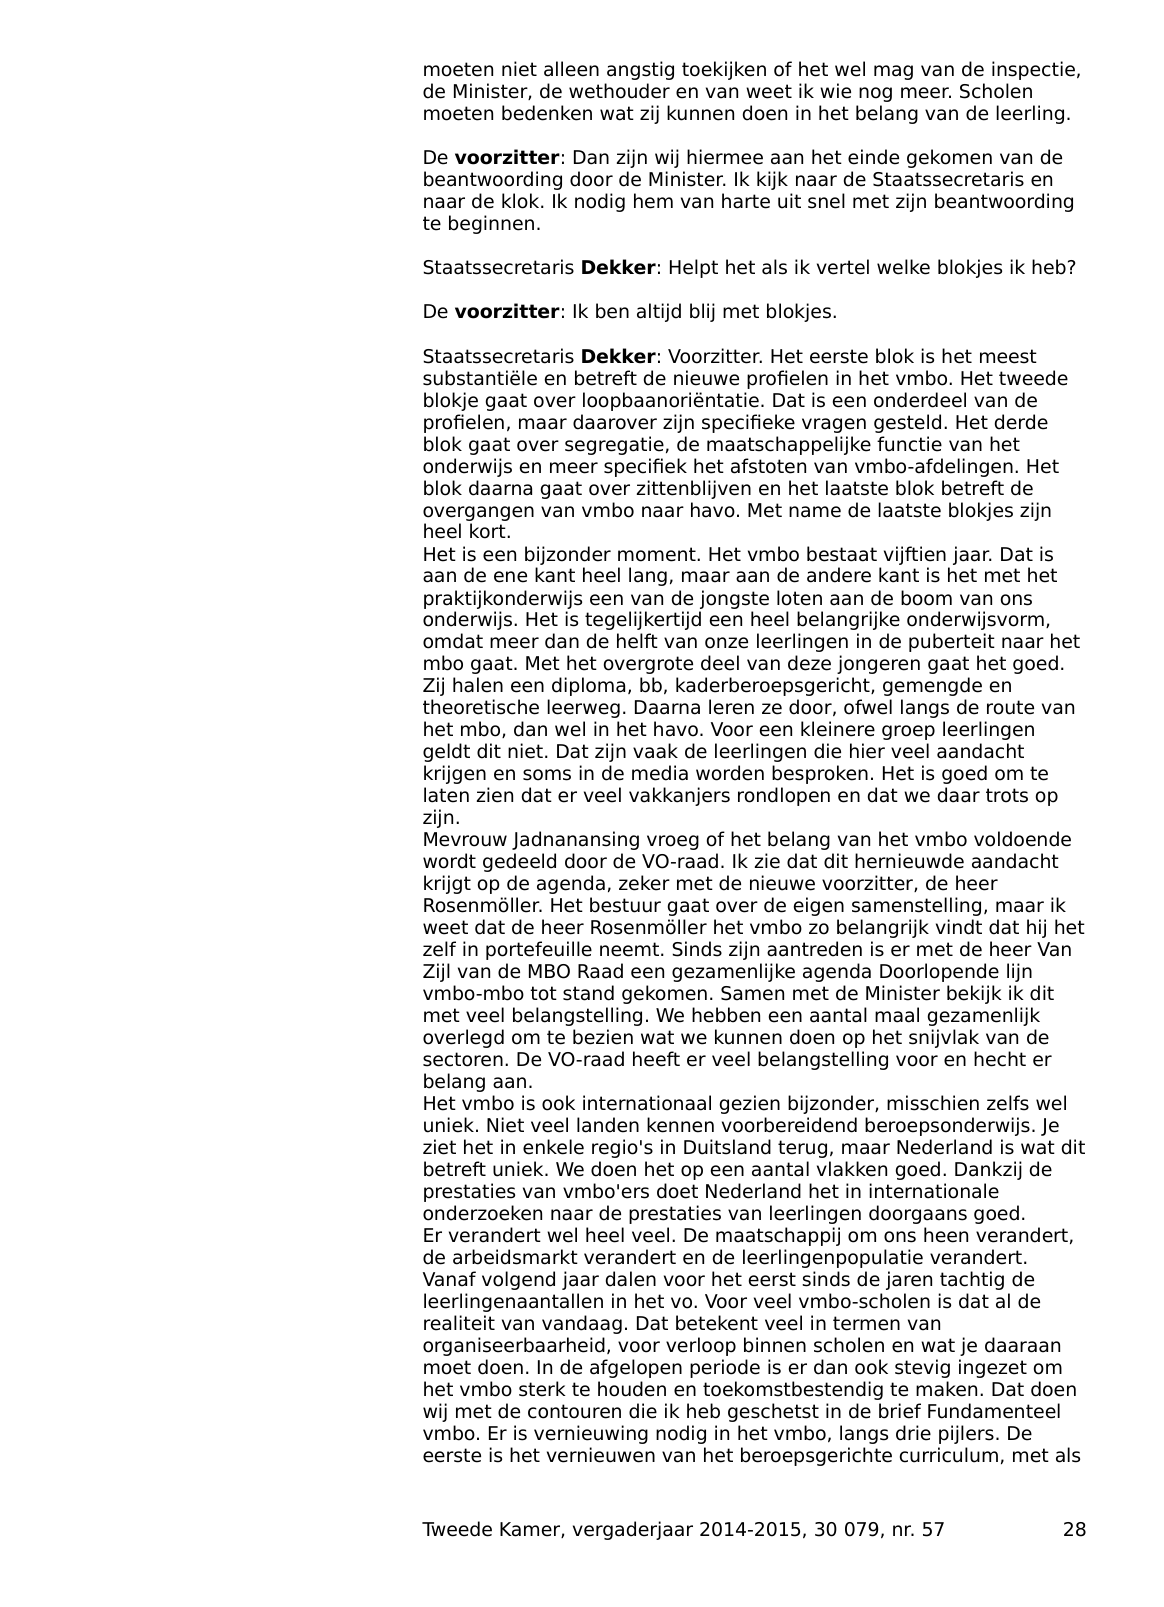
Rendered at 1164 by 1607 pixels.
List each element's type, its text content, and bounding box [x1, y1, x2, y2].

text Het vmbo is ook internationaal gezien bijzonder, misschien zelfs wel uniek. Niet veel landen kennen voorbereidend beroepsonderwijs. Je ziet het in enkele regio's in Duitsland terug, maar Nederland is wat dit betreft uniek. We doen het op een aantal vlakken goed. Dankzij de prestaties van vmbo'ers doet Nederland het in internationale onderzoeken naar de prestaties van leerlingen doorgaans goed. [422, 1093, 1087, 1225]
text De voorzitter: Ik ben altijd blij met blokjes. [422, 301, 1087, 323]
text Het is een bijzonder moment. Het vmbo bestaat vijftien jaar. Dat is aan de ene kant heel lang, maar aan de andere kant is het met het praktijkonderwijs een van de jongste loten aan de boom van ons onderwijs. Het is tegelijkertijd een heel belangrijke onderwijsvorm, omdat meer dan de helft van onze leerlingen in de puberteit naar het mbo gaat. Met het overgrote deel van deze jongeren gaat het goed. Zij halen een diploma, bb, kaderberoepsgericht, gemengde en theoretische leerweg. Daarna leren ze door, ofwel langs de route van het mbo, dan wel in het havo. Voor een kleinere groep leerlingen geldt dit niet. Dat zijn vaak de leerlingen die hier veel aandacht krijgen en soms in de media worden besproken. Het is goed om te laten zien dat er veel vakkanjers rondlopen en dat we daar trots op zijn. [422, 543, 1087, 829]
text Er verandert wel heel veel. De maatschappij om ons heen verandert, de arbeidsmarkt verandert en de leerlingenpopulatie verandert. Vanaf volgend jaar dalen voor het eerst sinds de jaren tachtig de leerlingenaantallen in het vo. Voor veel vmbo-scholen is dat al de realiteit van vandaag. Dat betekent veel in termen van organiseerbaarheid, voor verloop binnen scholen en wat je daaraan moet doen. In de afgelopen periode is er dan ook stevig ingezet om het vmbo sterk te houden en toekomstbestendig te maken. Dat doen wij met de contouren die ik heb geschetst in de brief Fundamenteel vmbo. Er is vernieuwing nodig in het vmbo, langs drie pijlers. De eerste is het vernieuwen van het beroepsgerichte curriculum, met als [422, 1225, 1087, 1467]
text moeten niet alleen angstig toekijken of het wel mag van de inspectie, de Minister, de wethouder en van weet ik wie nog meer. Scholen moeten bedenken wat zij kunnen doen in het belang van de leerling. [422, 59, 1087, 125]
text Mevrouw Jadnanansing vroeg of het belang van het vmbo voldoende wordt gedeeld door de VO-raad. Ik zie dat dit hernieuwde aandacht krijgt op de agenda, zeker met de nieuwe voorzitter, de heer Rosenmöller. Het bestuur gaat over de eigen samenstelling, maar ik weet dat de heer Rosenmöller het vmbo zo belangrijk vindt dat hij het zelf in portefeuille neemt. Sinds zijn aantreden is er met de heer Van Zijl van de MBO Raad een gezamenlijke agenda Doorlopende lijn vmbo-mbo tot stand gekomen. Samen met de Minister bekijk ik dit met veel belangstelling. We hebben een aantal maal gezamenlijk overlegd om te bezien wat we kunnen doen op het snijvlak van de sectoren. De VO-raad heeft er veel belangstelling voor en hecht er belang aan. [422, 829, 1087, 1093]
text De voorzitter: Dan zijn wij hiermee aan het einde gekomen van de beantwoording door de Minister. Ik kijk naar de Staatssecretaris en naar de klok. Ik nodig hem van harte uit snel met zijn beantwoording te beginnen. [422, 147, 1087, 235]
text Staatssecretaris Dekker: Helpt het als ik vertel welke blokjes ik heb? [422, 257, 1087, 279]
text Staatssecretaris Dekker: Voorzitter. Het eerste blok is het meest substantiële en betreft de nieuwe profielen in het vmbo. Het tweede blokje gaat over loopbaanoriëntatie. Dat is een onderdeel van de profielen, maar daarover zijn specifieke vragen gesteld. Het derde blok gaat over segregatie, de maatschappelijke functie van het onderwijs en meer specifiek het afstoten van vmbo-afdelingen. Het blok daarna gaat over zittenblijven en het laatste blok betreft de overgangen van vmbo naar havo. Met name de laatste blokjes zijn heel kort. [422, 346, 1087, 543]
